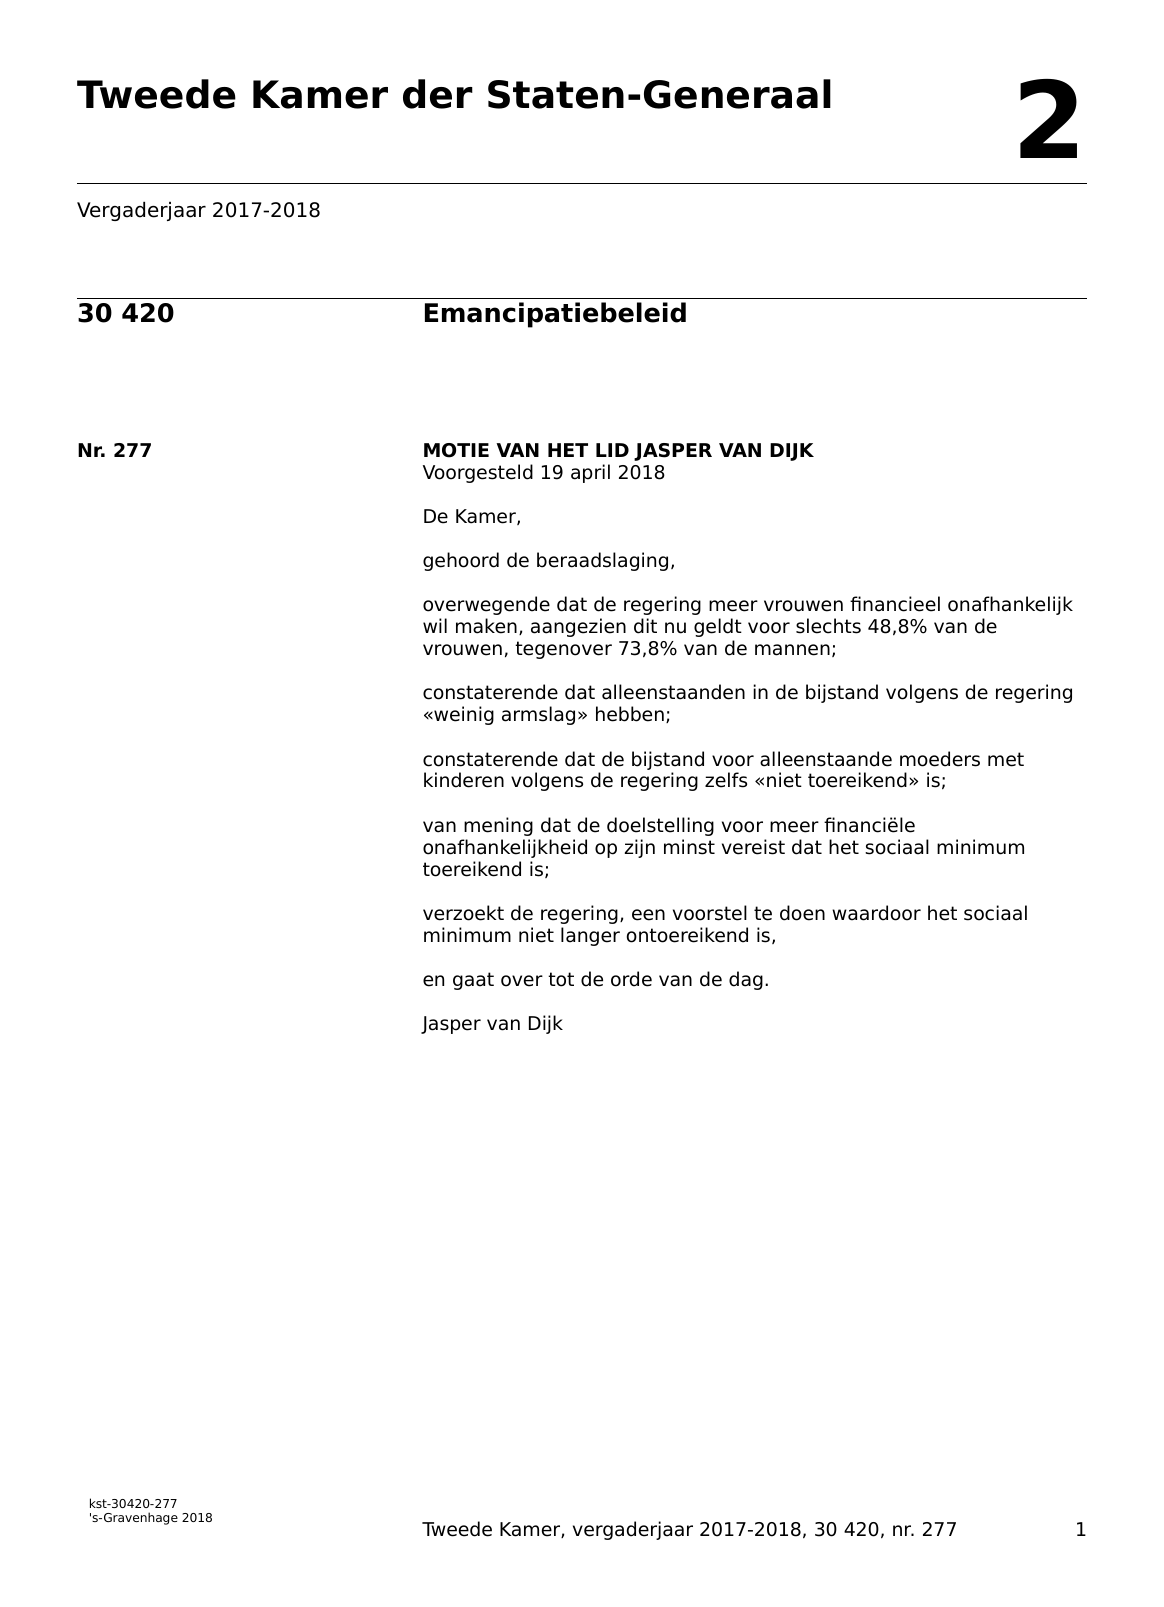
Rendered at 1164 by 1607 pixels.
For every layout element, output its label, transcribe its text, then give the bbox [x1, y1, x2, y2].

text verzoekt de regering, een voorstel te doen waardoor het sociaal minimum niet langer ontoereikend is, [422, 903, 1087, 947]
text overwegende dat de regering meer vrouwen financieel onafhankelijk wil maken, aangezien dit nu geldt voor slechts 48,8% van de vrouwen, tegenover 73,8% van de mannen; [422, 594, 1087, 660]
text Jasper van Dijk [422, 1013, 1087, 1035]
text constaterende dat de bijstand voor alleenstaande moeders met kinderen volgens de regering zelfs «niet toereikend» is; [422, 748, 1087, 792]
subtitle 30 420 Emancipatiebeleid [77, 299, 1087, 329]
text constaterende dat alleenstaanden in de bijstand volgens de regering «weinig armslag» hebben; [422, 682, 1087, 726]
text 's-Gravenhage 2018 [88, 1511, 323, 1525]
table_cell Vergaderjaar 2017-2018 [77, 184, 1087, 298]
text en gaat over tot de orde van de dag. [422, 969, 1087, 991]
text kst-30420-277 [88, 1497, 323, 1511]
text Voorgesteld 19 april 2018 [422, 462, 1087, 484]
text gehoord de beraadslaging, [422, 550, 1087, 572]
subtitle Nr. 277 MOTIE VAN HET LID JASPER VAN DIJK [77, 440, 1087, 462]
text De Kamer, [422, 506, 1087, 528]
table_header Tweede Kamer der Staten-Generaal [77, 59, 886, 183]
text van mening dat de doelstelling voor meer financiële onafhankelijkheid op zijn minst vereist dat het sociaal minimum toereikend is; [422, 814, 1087, 881]
table_header 2 [886, 59, 1087, 183]
